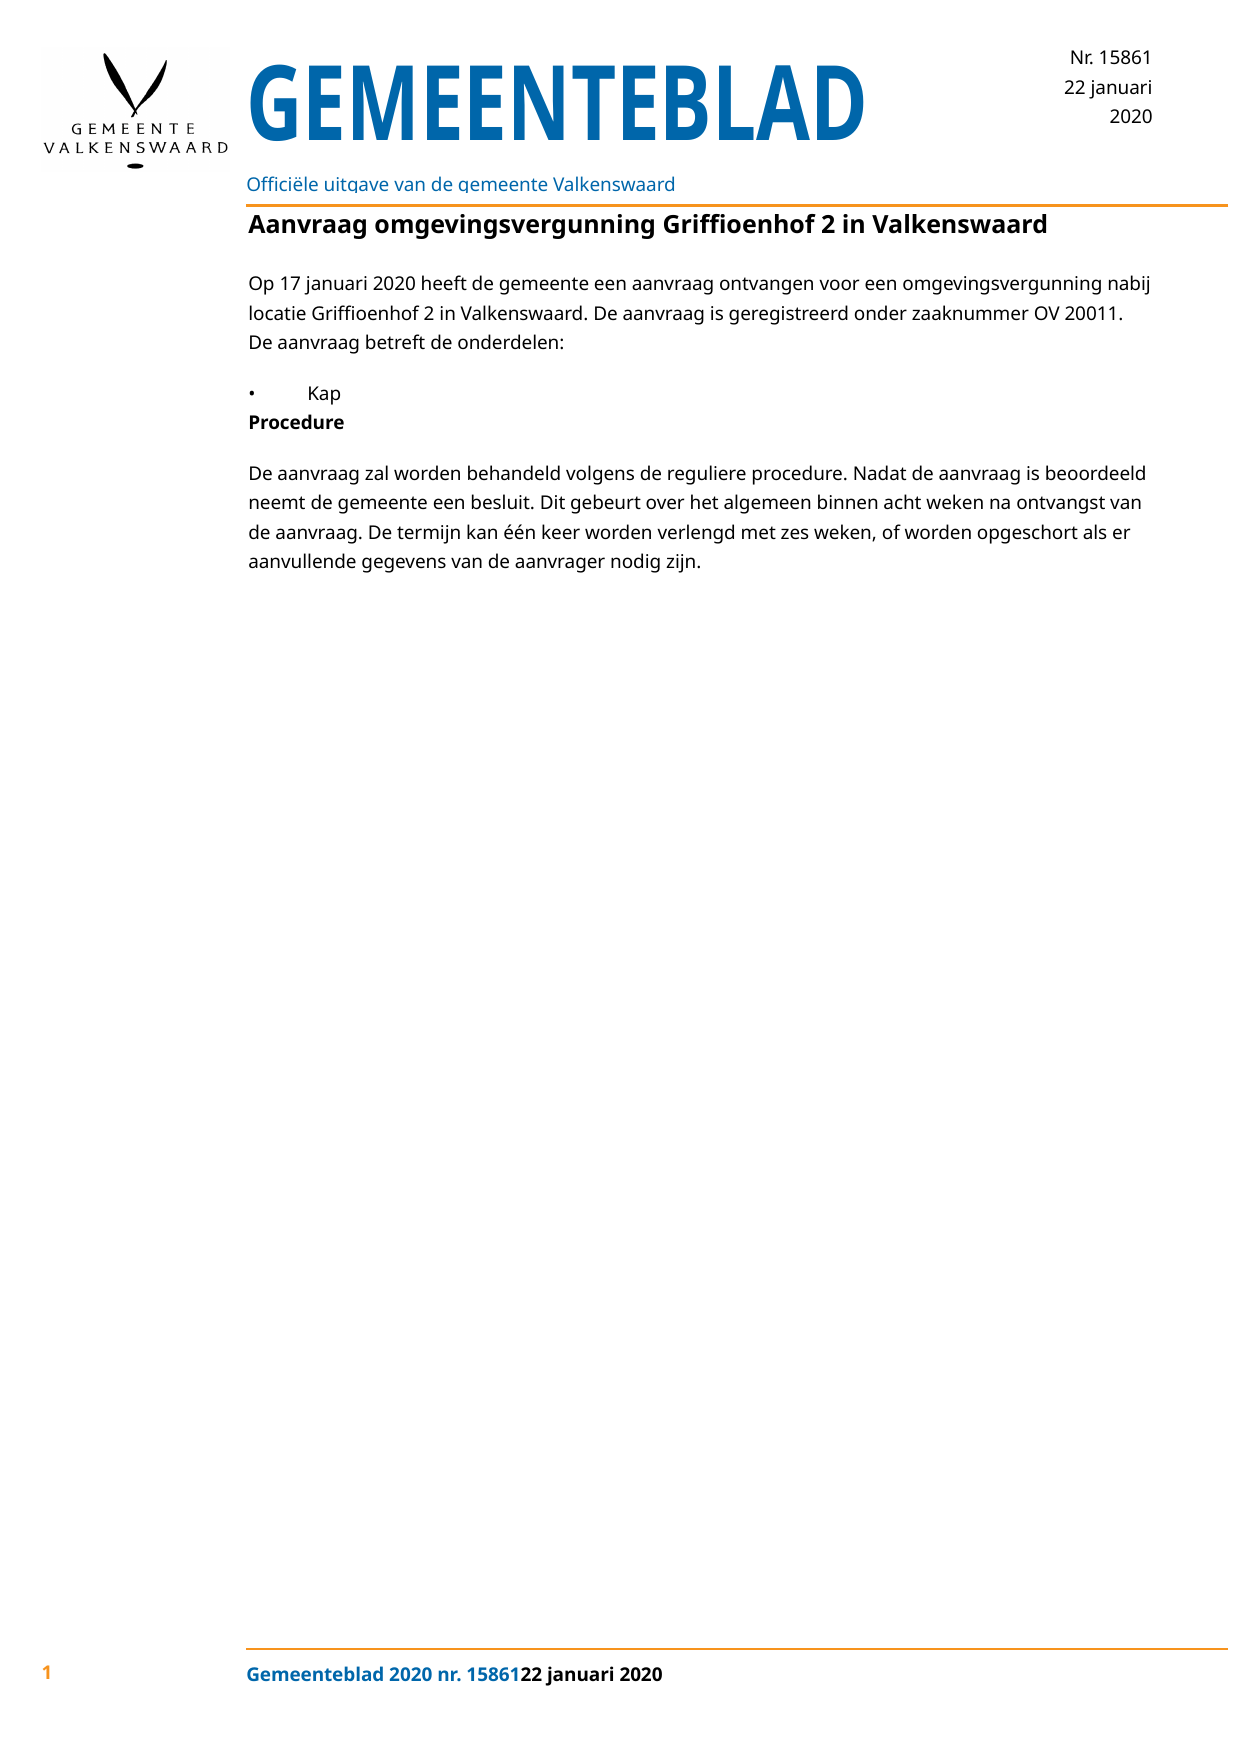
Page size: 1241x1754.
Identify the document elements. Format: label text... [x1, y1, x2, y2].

text Procedure [248, 409, 1152, 435]
text Aanvraag omgevingsvergunning Griffioenhof 2 in Valkenswaard [248, 207, 1152, 241]
picture [41, 47, 231, 172]
text Op 17 januari 2020 heeft de gemeente een aanvraag ontvangen voor een omgevingsvergunning nabij locatie Griffioenhof 2 in Valkenswaard. De aanvraag is geregistreerd onder zaaknummer OV 20011. De aanvraag betreft de onderdelen: [248, 270, 1152, 355]
list Kap [248, 380, 1152, 406]
text De aanvraag zal worden behandeld volgens de reguliere procedure. Nadat de aanvraag is beoordeeld neemt de gemeente een besluit. Dit gebeurt over het algemeen binnen acht weken na ontvangst van de aanvraag. De termijn kan één keer worden verlengd met zes weken, of worden opgeschort als er aanvullende gegevens van de aanvrager nodig zijn. [248, 460, 1152, 574]
